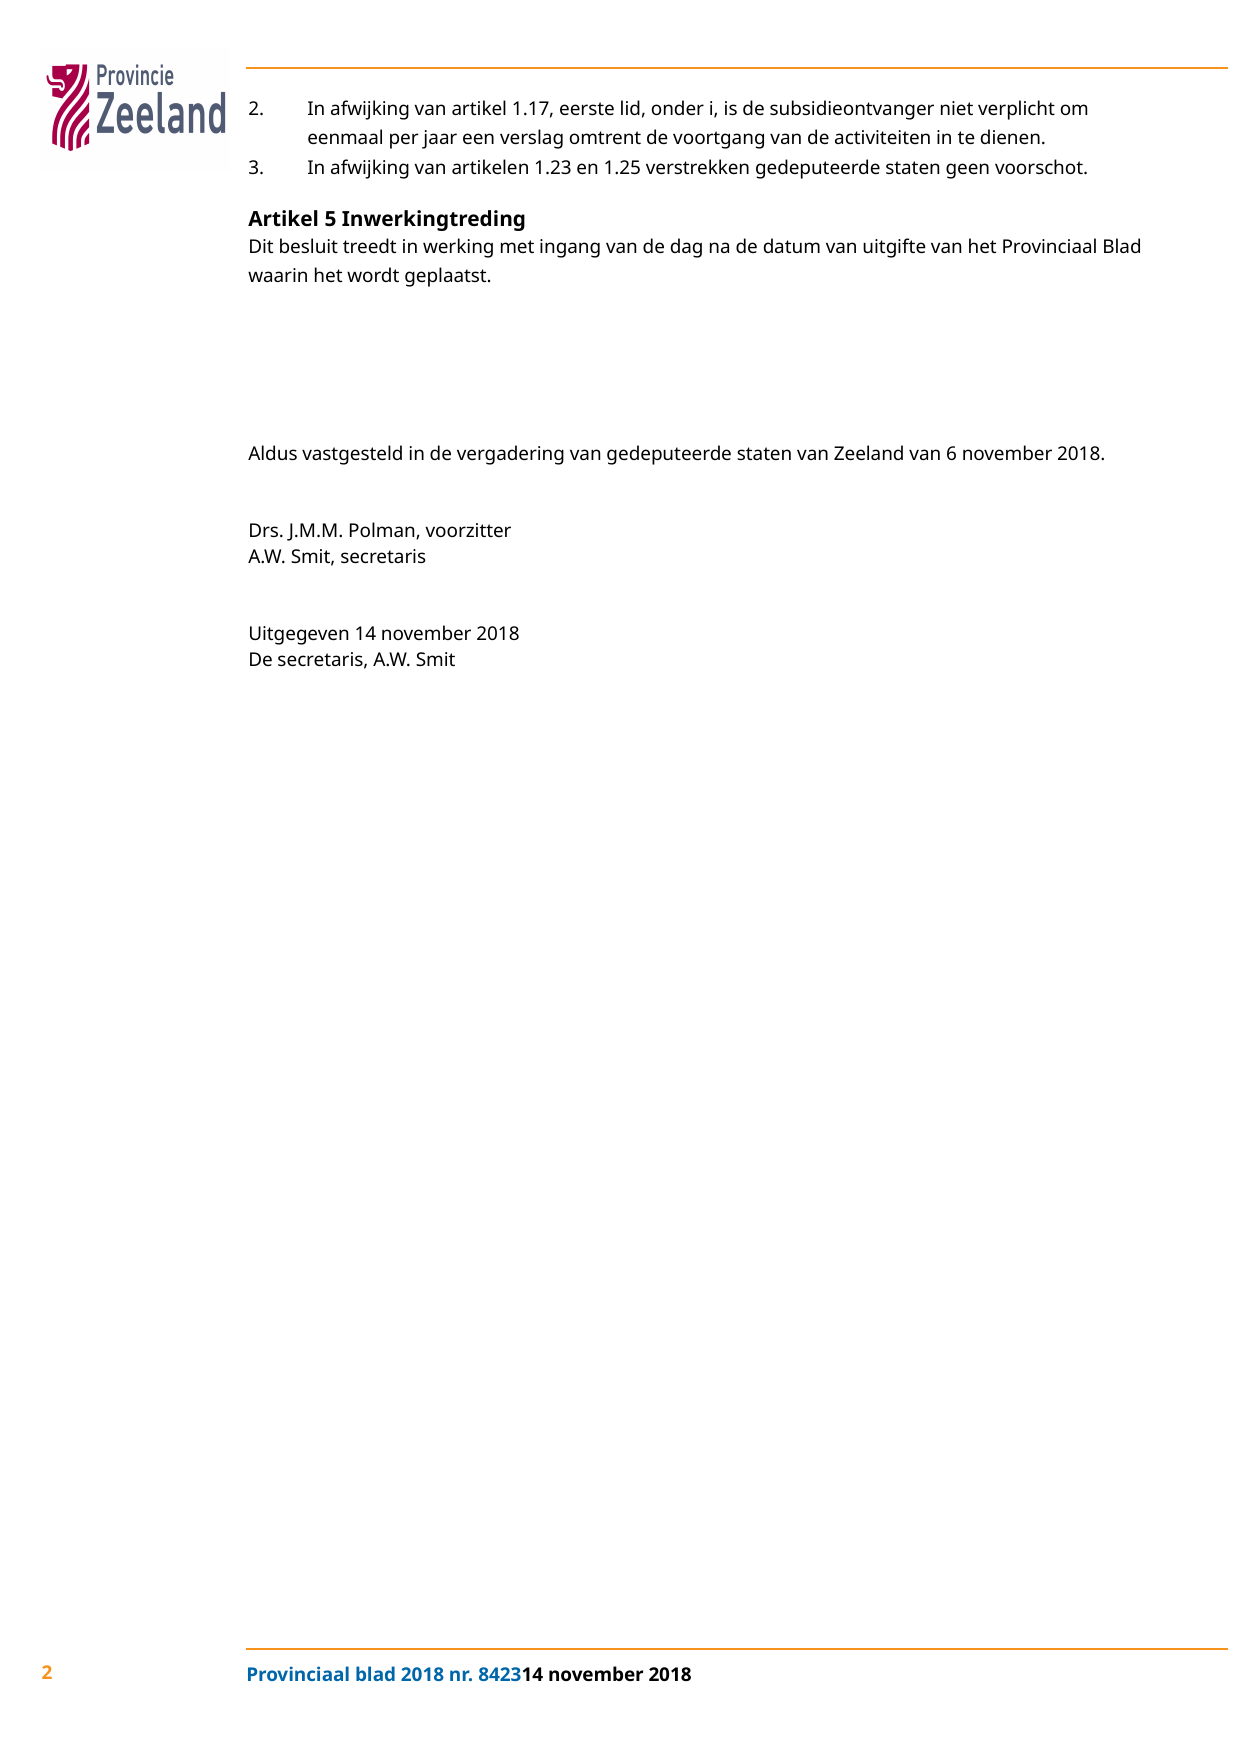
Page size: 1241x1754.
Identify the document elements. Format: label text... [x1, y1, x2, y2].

picture [41, 47, 231, 172]
text Uitgegeven 14 november 2018 [248, 620, 1152, 646]
list In afwijking van artikelen 1.23 en 1.25 verstrekken gedeputeerde staten geen voorschot. [248, 154, 1152, 180]
text Drs. J.M.M. Polman, voorzitter [248, 517, 1152, 543]
text Aldus vastgesteld in de vergadering van gedeputeerde staten van Zeeland van 6 november 2018. [248, 440, 1152, 466]
list In afwijking van artikel 1.17, eerste lid, onder i, is de subsidieontvanger niet verplicht om eenmaal per jaar een verslag omtrent de voortgang van de activiteiten in te dienen. [248, 95, 1152, 150]
text Dit besluit treedt in werking met ingang van de dag na de datum van uitgifte van het Provinciaal Blad waarin het wordt geplaatst. [248, 233, 1152, 288]
text A.W. Smit, secretaris [248, 543, 1152, 568]
text Artikel 5 Inwerkingtreding [248, 204, 1152, 233]
text De secretaris, A.W. Smit [248, 646, 1152, 671]
